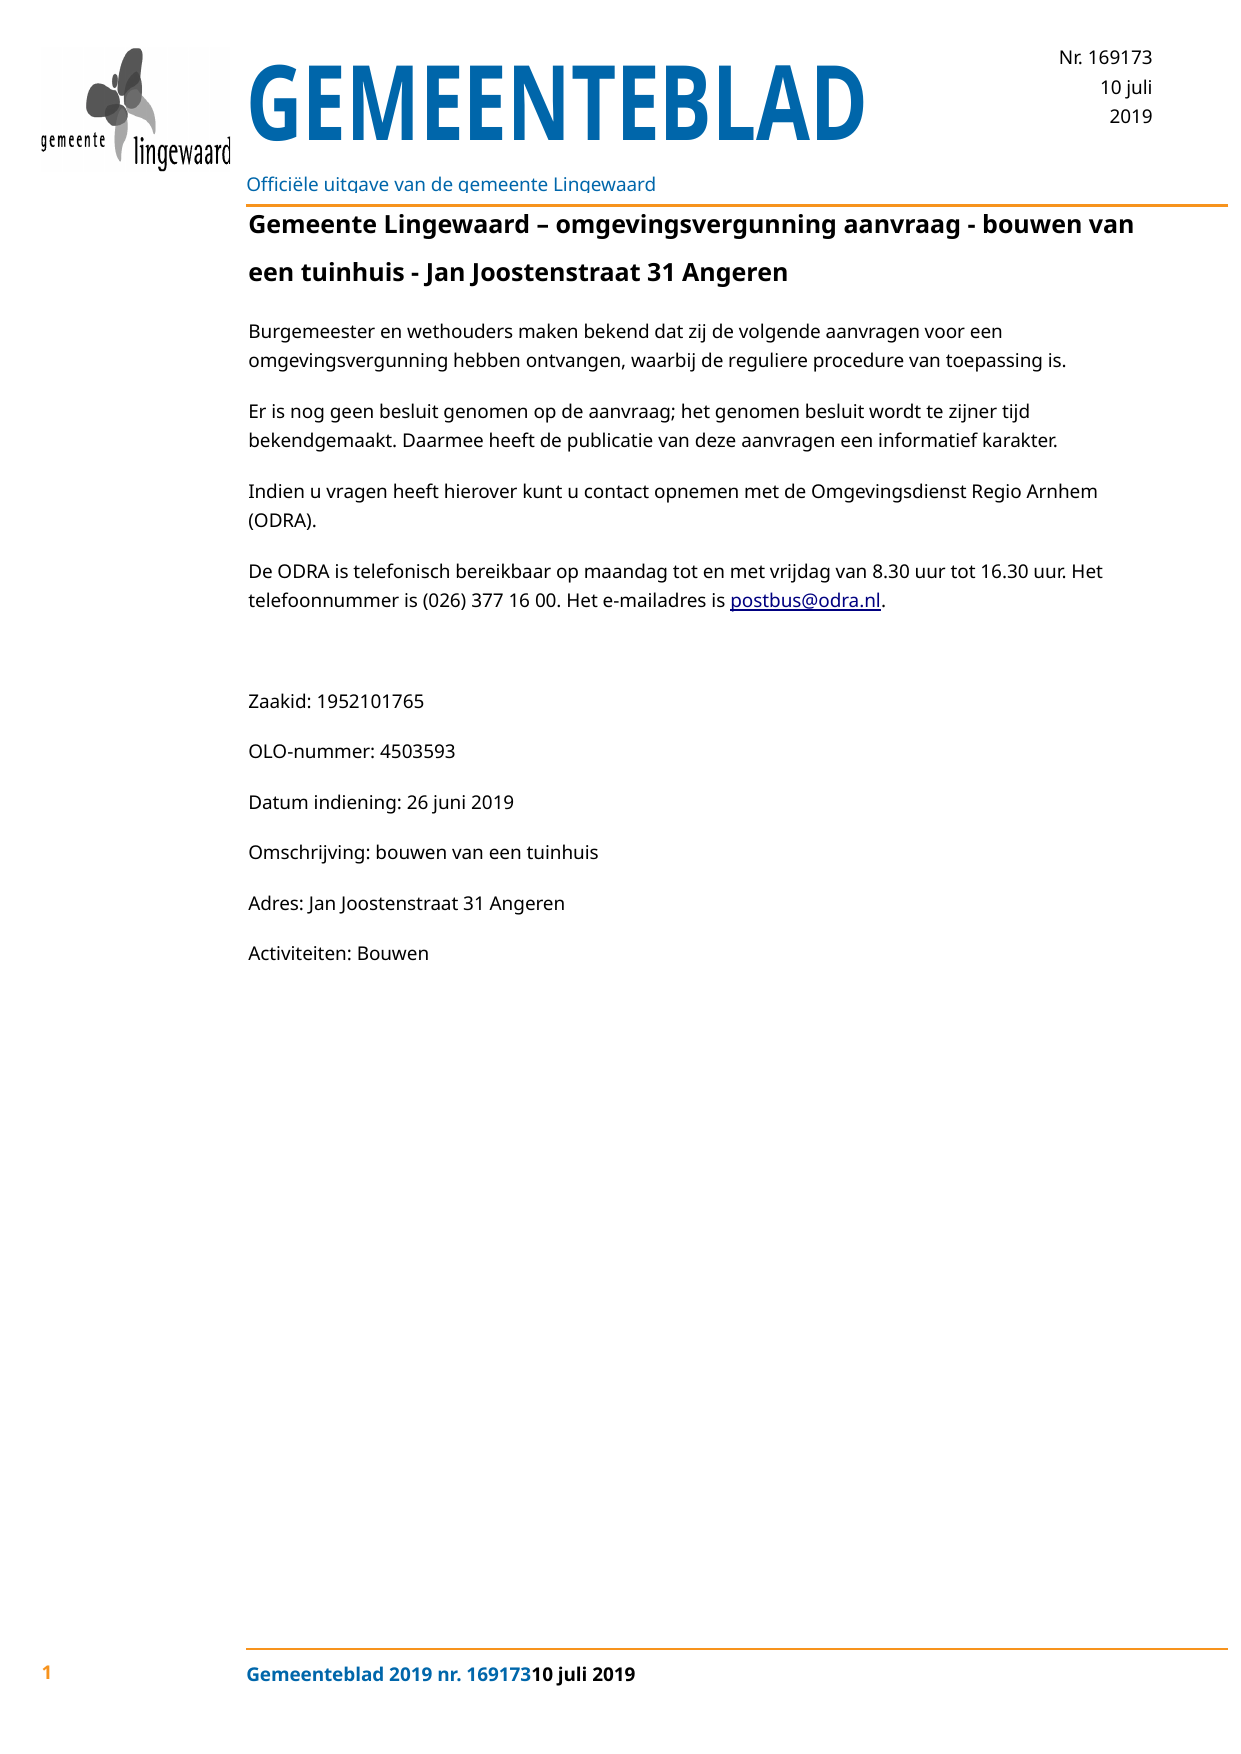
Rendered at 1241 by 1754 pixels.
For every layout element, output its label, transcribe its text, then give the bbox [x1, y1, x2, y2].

text Gemeente Lingewaard – omgevingsvergunning aanvraag - bouwen van een tuinhuis - Jan Joostenstraat 31 Angeren [248, 207, 1152, 288]
text Adres: Jan Joostenstraat 31 Angeren [248, 890, 1152, 916]
text OLO-nummer: 4503593 [248, 739, 1152, 764]
picture [41, 47, 231, 172]
text De ODRA is telefonisch bereikbaar op maandag tot en met vrijdag van 8.30 uur tot 16.30 uur. Het telefoonnummer is (026) 377 16 00. Het e-mailadres is postbus@odra.nl. [248, 558, 1152, 613]
text Er is nog geen besluit genomen op de aanvraag; het genomen besluit wordt te zijner tijd bekendgemaakt. Daarmee heeft de publicatie van deze aanvragen een informatief karakter. [248, 398, 1152, 453]
text Omschrijving: bouwen van een tuinhuis [248, 839, 1152, 865]
text Burgemeester en wethouders maken bekend dat zij de volgende aanvragen voor een omgevingsvergunning hebben ontvangen, waarbij de reguliere procedure van toepassing is. [248, 318, 1152, 373]
text Zaakid: 1952101765 [248, 688, 1152, 714]
text Indien u vragen heeft hierover kunt u contact opnemen met de Omgevingsdienst Regio Arnhem (ODRA). [248, 478, 1152, 533]
text Activiteiten: Bouwen [248, 940, 1152, 966]
text Datum indiening: 26 juni 2019 [248, 789, 1152, 815]
